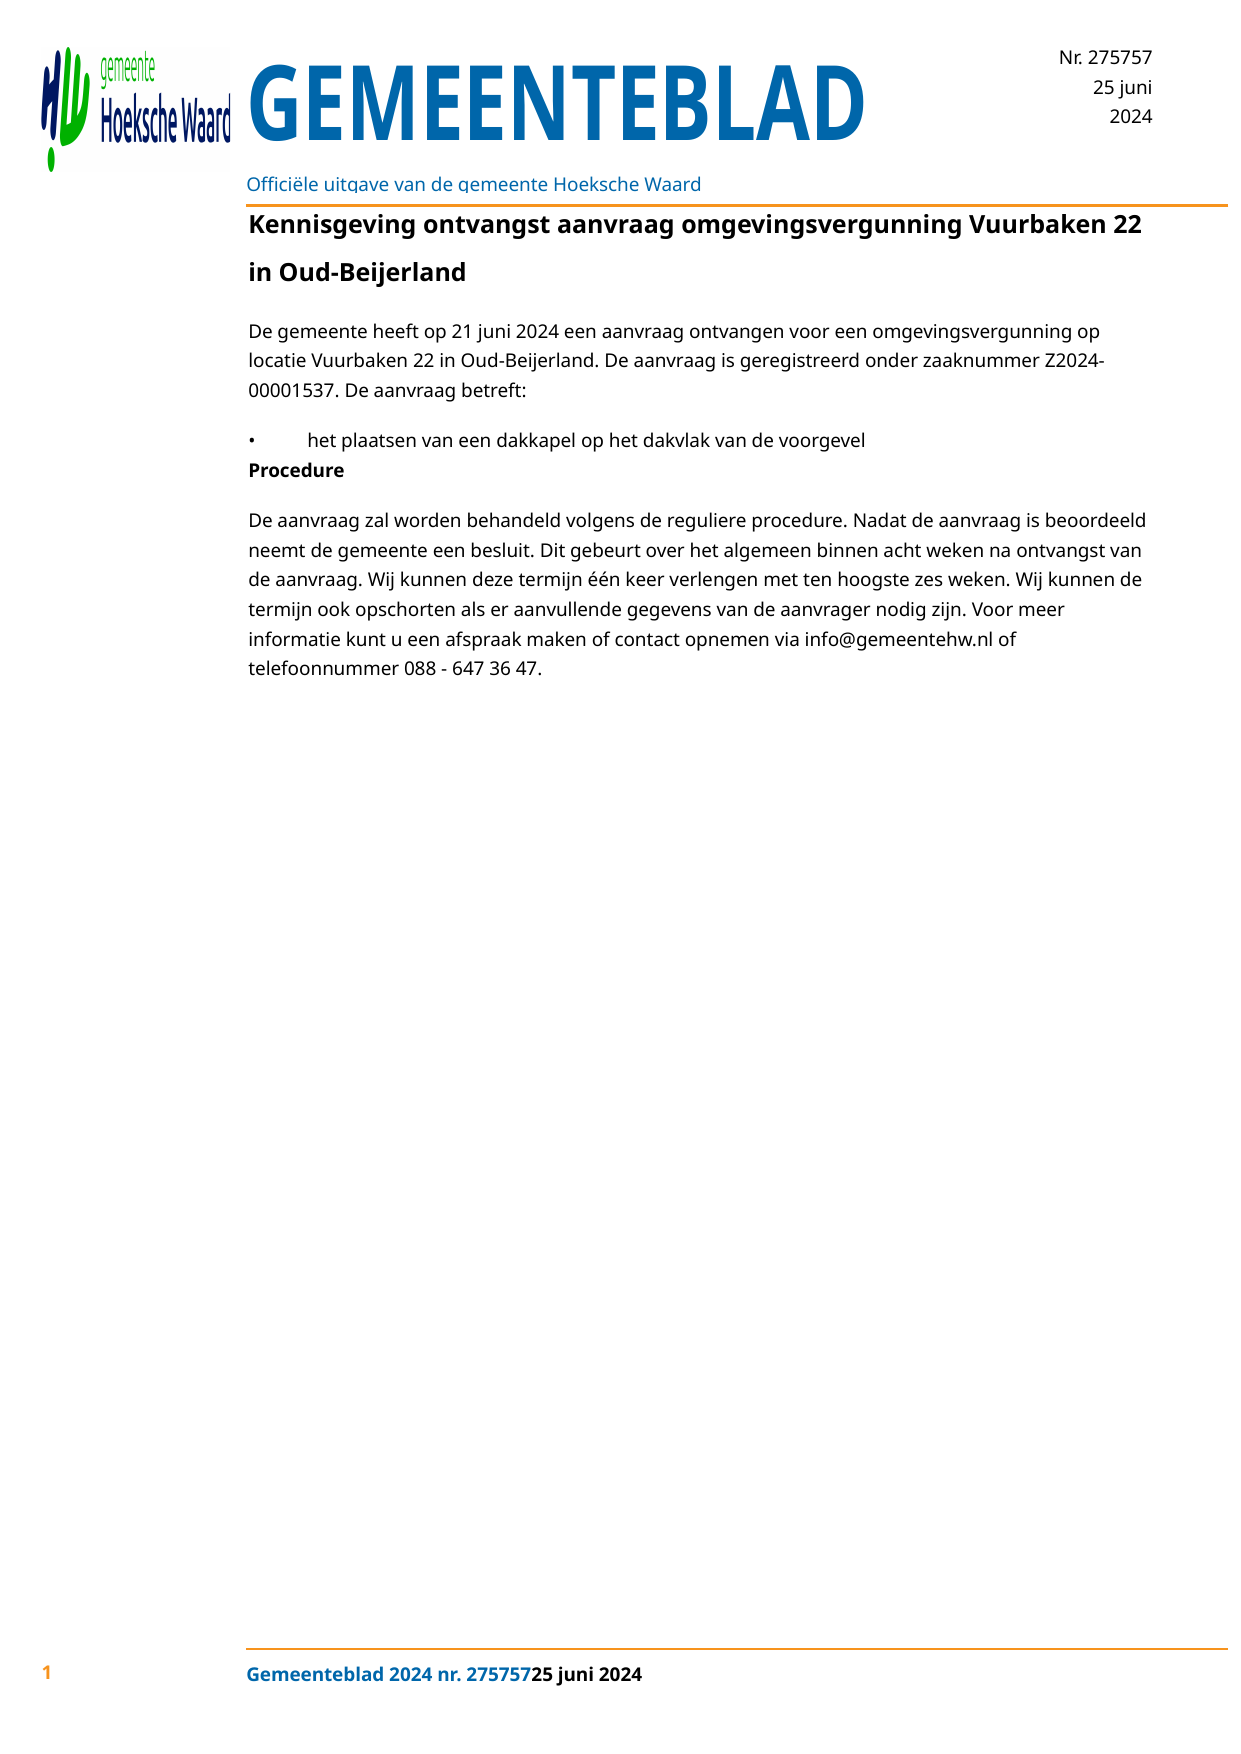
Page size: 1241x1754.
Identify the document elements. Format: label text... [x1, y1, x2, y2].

text Kennisgeving ontvangst aanvraag omgevingsvergunning Vuurbaken 22 in Oud-Beijerland [248, 207, 1152, 288]
text Procedure [248, 457, 1152, 483]
text De aanvraag zal worden behandeld volgens de reguliere procedure. Nadat de aanvraag is beoordeeld neemt de gemeente een besluit. Dit gebeurt over het algemeen binnen acht weken na ontvangst van de aanvraag. Wij kunnen deze termijn één keer verlengen met ten hoogste zes weken. Wij kunnen de termijn ook opschorten als er aanvullende gegevens van de aanvrager nodig zijn. Voor meer informatie kunt u een afspraak maken of contact opnemen via info@gemeentehw.nl of telefoonnummer 088 - 647 36 47. [248, 507, 1152, 681]
picture [41, 47, 231, 172]
list het plaatsen van een dakkapel op het dakvlak van de voorgevel [248, 427, 1152, 453]
text De gemeente heeft op 21 juni 2024 een aanvraag ontvangen voor een omgevingsvergunning op locatie Vuurbaken 22 in Oud-Beijerland. De aanvraag is geregistreerd onder zaaknummer Z2024-00001537. De aanvraag betreft: [248, 318, 1152, 403]
